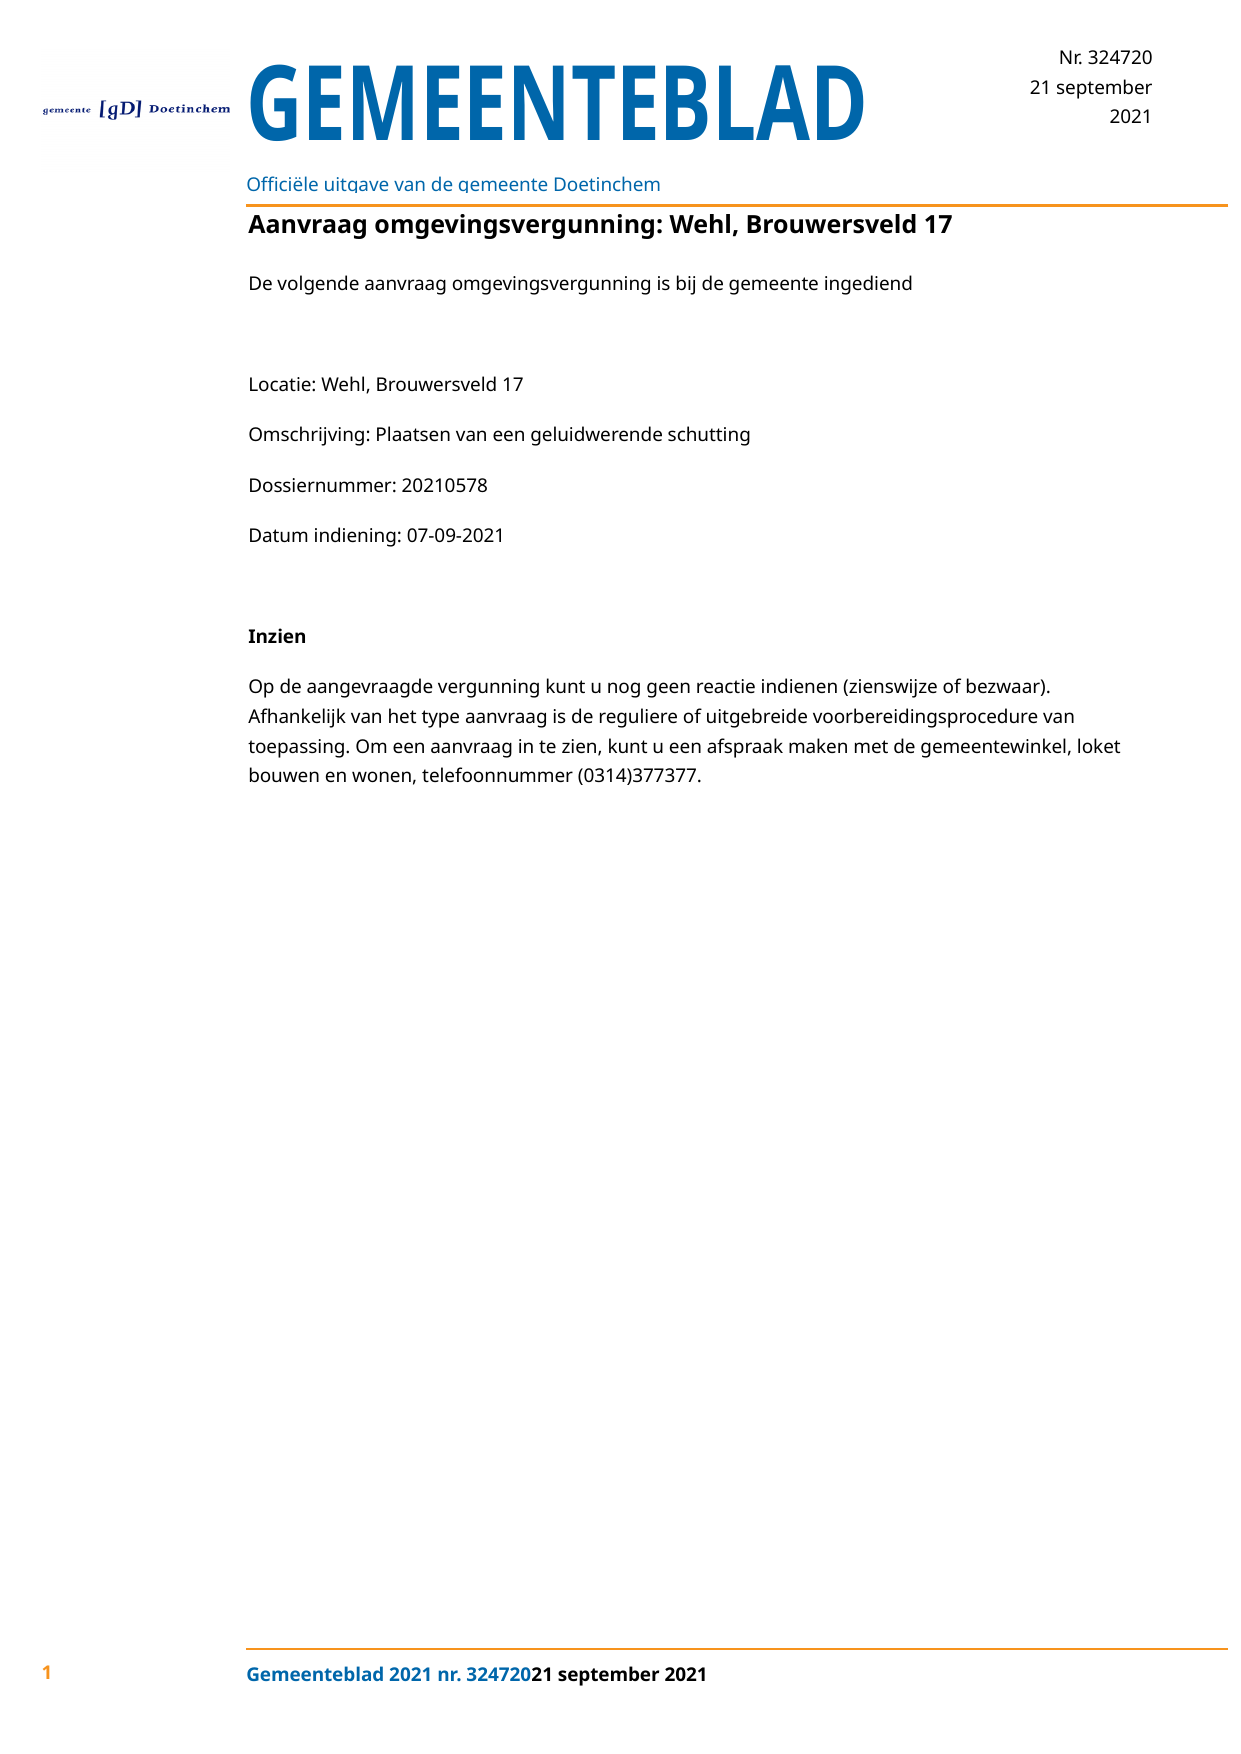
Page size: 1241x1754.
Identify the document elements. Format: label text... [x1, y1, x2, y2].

text De volgende aanvraag omgevingsvergunning is bij de gemeente ingediend [248, 270, 1152, 296]
picture [41, 47, 231, 172]
text Datum indiening: 07-09-2021 [248, 522, 1152, 548]
text Omschrijving: Plaatsen van een geluidwerende schutting [248, 422, 1152, 447]
text Op de aangevraagde vergunning kunt u nog geen reactie indienen (zienswijze of bezwaar). Afhankelijk van het type aanvraag is de reguliere of uitgebreide voorbereidingsprocedure van toepassing. Om een aanvraag in te zien, kunt u een afspraak maken met de gemeentewinkel, loket bouwen en wonen, telefoonnummer (0314)377377. [248, 674, 1152, 788]
text Inzien [248, 623, 1152, 649]
text Dossiernummer: 20210578 [248, 472, 1152, 498]
text Locatie: Wehl, Brouwersveld 17 [248, 371, 1152, 397]
text Aanvraag omgevingsvergunning: Wehl, Brouwersveld 17 [248, 207, 1152, 241]
